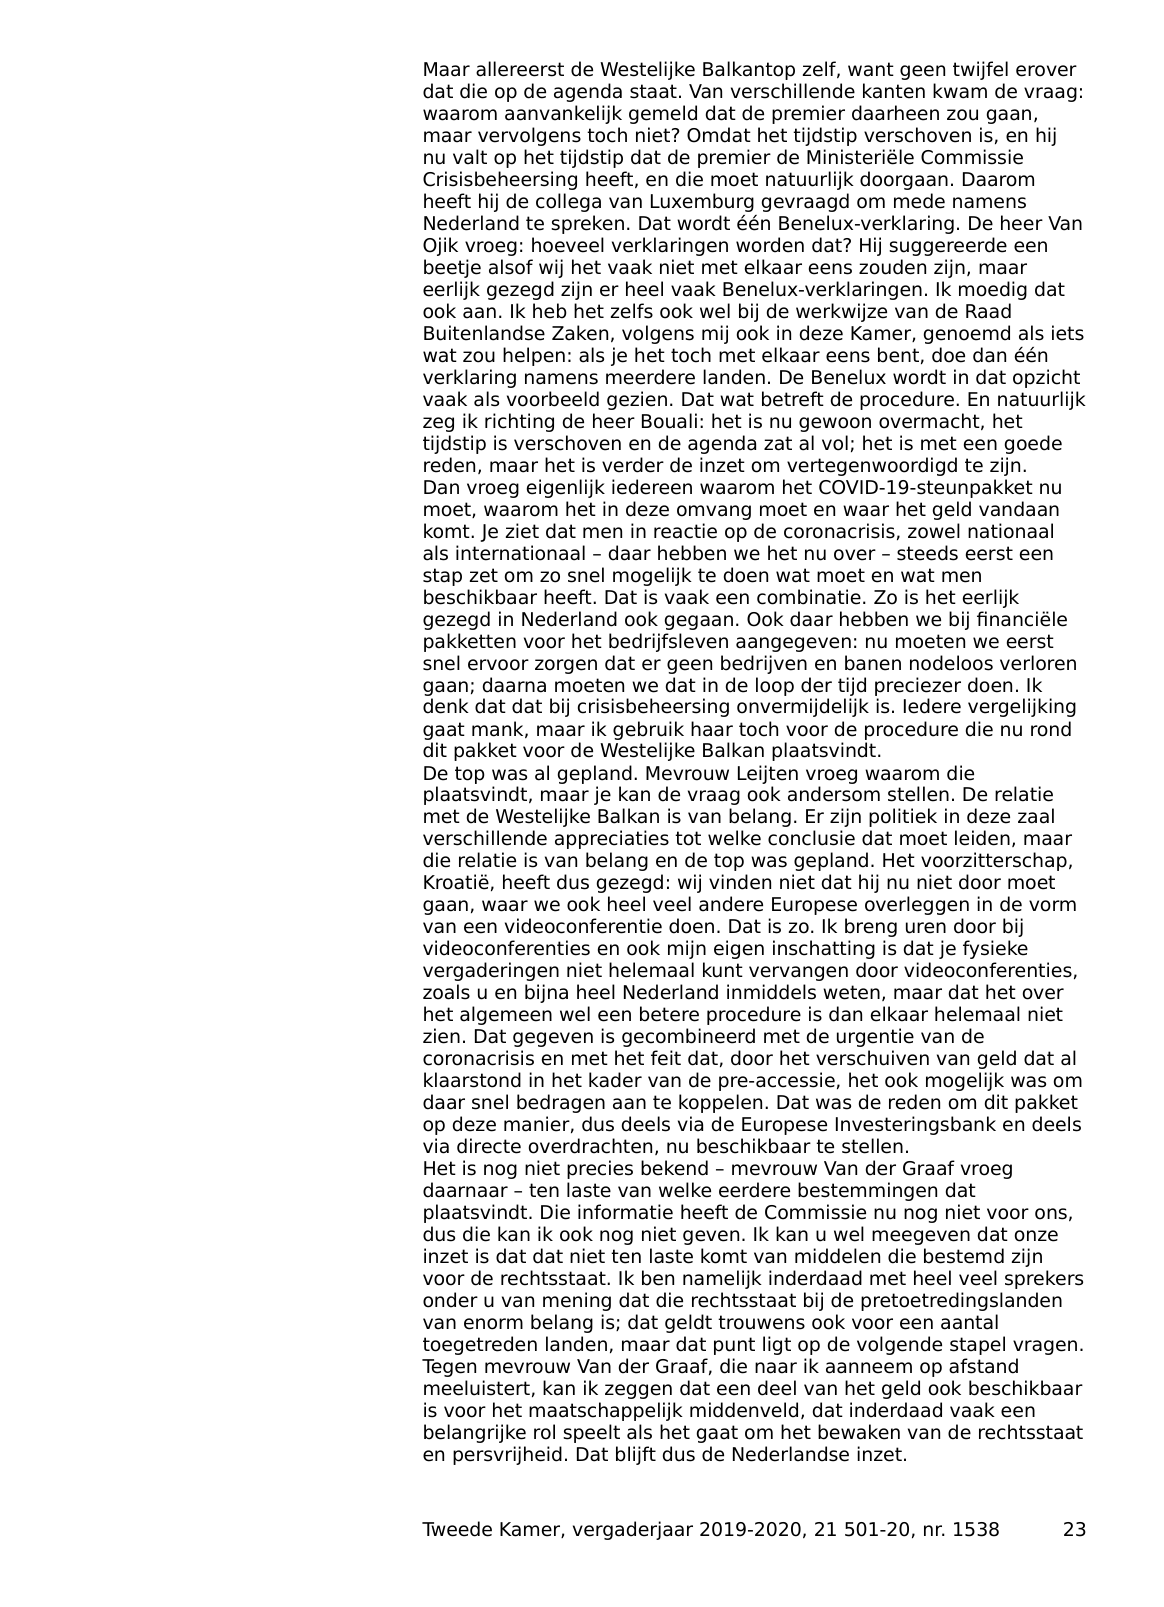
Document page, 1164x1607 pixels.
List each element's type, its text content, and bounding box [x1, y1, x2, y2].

text Maar allereerst de Westelijke Balkantop zelf, want geen twijfel erover dat die op de agenda staat. Van verschillende kanten kwam de vraag: waarom aanvankelijk gemeld dat de premier daarheen zou gaan, maar vervolgens toch niet? Omdat het tijdstip verschoven is, en hij nu valt op het tijdstip dat de premier de Ministeriële Commissie Crisisbeheersing heeft, en die moet natuurlijk doorgaan. Daarom heeft hij de collega van Luxemburg gevraagd om mede namens Nederland te spreken. Dat wordt één Benelux-verklaring. De heer Van Ojik vroeg: hoeveel verklaringen worden dat? Hij suggereerde een beetje alsof wij het vaak niet met elkaar eens zouden zijn, maar eerlijk gezegd zijn er heel vaak Benelux-verklaringen. Ik moedig dat ook aan. Ik heb het zelfs ook wel bij de werkwijze van de Raad Buitenlandse Zaken, volgens mij ook in deze Kamer, genoemd als iets wat zou helpen: als je het toch met elkaar eens bent, doe dan één verklaring namens meerdere landen. De Benelux wordt in dat opzicht vaak als voorbeeld gezien. Dat wat betreft de procedure. En natuurlijk zeg ik richting de heer Bouali: het is nu gewoon overmacht, het tijdstip is verschoven en de agenda zat al vol; het is met een goede reden, maar het is verder de inzet om vertegenwoordigd te zijn. [422, 59, 1087, 477]
text Dan vroeg eigenlijk iedereen waarom het COVID-19-steunpakket nu moet, waarom het in deze omvang moet en waar het geld vandaan komt. Je ziet dat men in reactie op de coronacrisis, zowel nationaal als internationaal – daar hebben we het nu over – steeds eerst een stap zet om zo snel mogelijk te doen wat moet en wat men beschikbaar heeft. Dat is vaak een combinatie. Zo is het eerlijk gezegd in Nederland ook gegaan. Ook daar hebben we bij financiële pakketten voor het bedrijfsleven aangegeven: nu moeten we eerst snel ervoor zorgen dat er geen bedrijven en banen nodeloos verloren gaan; daarna moeten we dat in de loop der tijd preciezer doen. Ik denk dat dat bij crisisbeheersing onvermijdelijk is. Iedere vergelijking gaat mank, maar ik gebruik haar toch voor de procedure die nu rond dit pakket voor de Westelijke Balkan plaatsvindt. [422, 477, 1087, 762]
text Het is nog niet precies bekend – mevrouw Van der Graaf vroeg daarnaar – ten laste van welke eerdere bestemmingen dat plaatsvindt. Die informatie heeft de Commissie nu nog niet voor ons, dus die kan ik ook nog niet geven. Ik kan u wel meegeven dat onze inzet is dat dat niet ten laste komt van middelen die bestemd zijn voor de rechtsstaat. Ik ben namelijk inderdaad met heel veel sprekers onder u van mening dat die rechtsstaat bij de pretoetredingslanden van enorm belang is; dat geldt trouwens ook voor een aantal toegetreden landen, maar dat punt ligt op de volgende stapel vragen. Tegen mevrouw Van der Graaf, die naar ik aanneem op afstand meeluistert, kan ik zeggen dat een deel van het geld ook beschikbaar is voor het maatschappelijk middenveld, dat inderdaad vaak een belangrijke rol speelt als het gaat om het bewaken van de rechtsstaat en persvrijheid. Dat blijft dus de Nederlandse inzet. [422, 1158, 1087, 1466]
text De top was al gepland. Mevrouw Leijten vroeg waarom die plaatsvindt, maar je kan de vraag ook andersom stellen. De relatie met de Westelijke Balkan is van belang. Er zijn politiek in deze zaal verschillende appreciaties tot welke conclusie dat moet leiden, maar die relatie is van belang en de top was gepland. Het voorzitterschap, Kroatië, heeft dus gezegd: wij vinden niet dat hij nu niet door moet gaan, waar we ook heel veel andere Europese overleggen in de vorm van een videoconferentie doen. Dat is zo. Ik breng uren door bij videoconferenties en ook mijn eigen inschatting is dat je fysieke vergaderingen niet helemaal kunt vervangen door videoconferenties, zoals u en bijna heel Nederland inmiddels weten, maar dat het over het algemeen wel een betere procedure is dan elkaar helemaal niet zien. Dat gegeven is gecombineerd met de urgentie van de coronacrisis en met het feit dat, door het verschuiven van geld dat al klaarstond in het kader van de pre-accessie, het ook mogelijk was om daar snel bedragen aan te koppelen. Dat was de reden om dit pakket op deze manier, dus deels via de Europese Investeringsbank en deels via directe overdrachten, nu beschikbaar te stellen. [422, 762, 1087, 1158]
